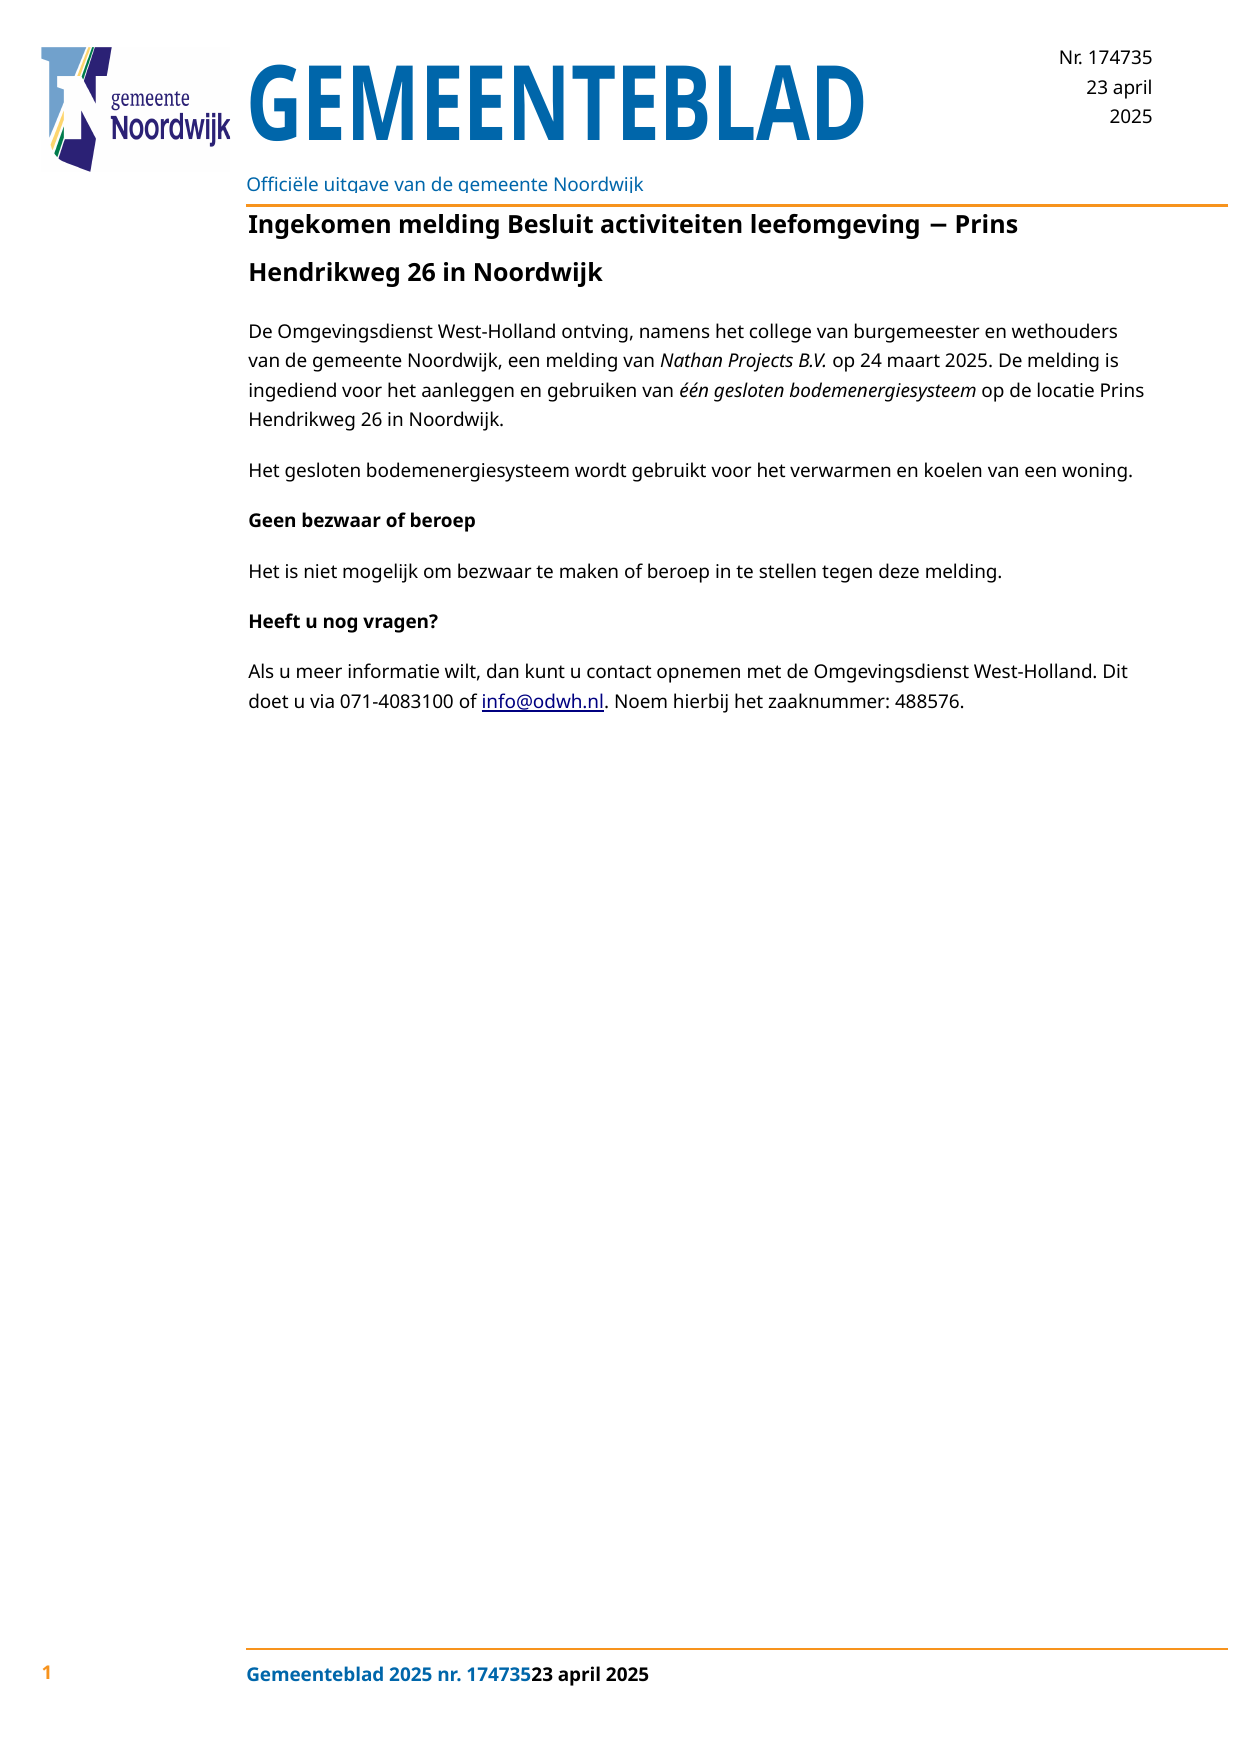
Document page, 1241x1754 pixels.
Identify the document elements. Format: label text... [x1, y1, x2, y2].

text Geen bezwaar of beroep [248, 507, 1152, 533]
text Als u meer informatie wilt, dan kunt u contact opnemen met de Omgevingsdienst West-Holland. Dit doet u via 071-4083100 of info@odwh.nl. Noem hierbij het zaaknummer: 488576. [248, 659, 1152, 714]
picture [41, 47, 231, 172]
text Heeft u nog vragen? [248, 608, 1152, 634]
text Het gesloten bodemenergiesysteem wordt gebruikt voor het verwarmen en koelen van een woning. [248, 457, 1152, 483]
text Het is niet mogelijk om bezwaar te maken of beroep in te stellen tegen deze melding. [248, 558, 1152, 584]
text De Omgevingsdienst West-Holland ontving, namens het college van burgemeester en wethouders van de gemeente Noordwijk, een melding van Nathan Projects B.V. op 24 maart 2025. De melding is ingediend voor het aanleggen en gebruiken van één gesloten bodemenergiesysteem op de locatie Prins Hendrikweg 26 in Noordwijk. [248, 318, 1152, 432]
text Ingekomen melding Besluit activiteiten leefomgeving − Prins Hendrikweg 26 in Noordwijk [248, 207, 1152, 288]
